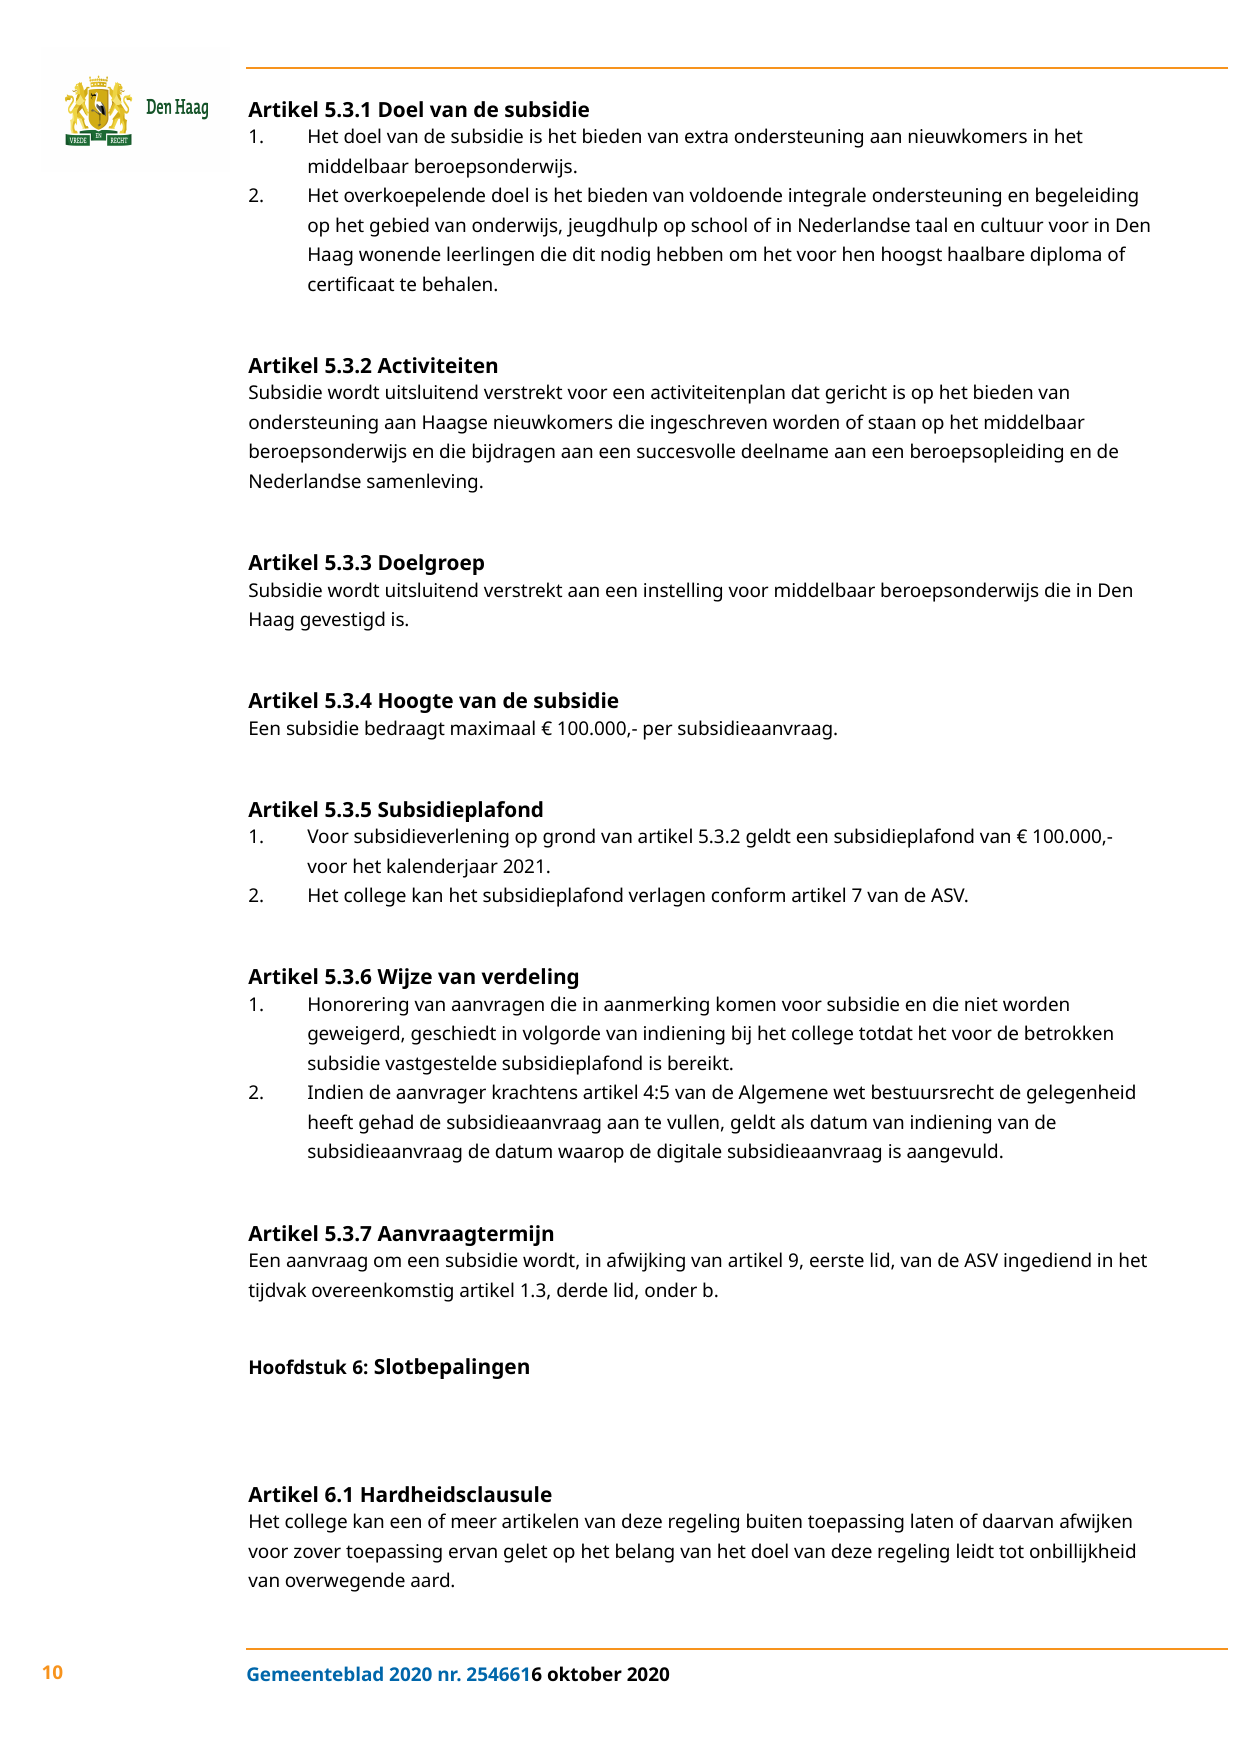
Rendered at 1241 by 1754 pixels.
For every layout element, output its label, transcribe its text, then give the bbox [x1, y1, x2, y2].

list Voor subsidieverlening op grond van artikel 5.3.2 geldt een subsidieplafond van € 100.000,- voor het kalenderjaar 2021. [248, 823, 1152, 878]
list Indien de aanvrager krachtens artikel 4:5 van de Algemene wet bestuursrecht de gelegenheid heeft gehad de subsidieaanvraag aan te vullen, geldt als datum van indiening van de subsidieaanvraag de datum waarop de digitale subsidieaanvraag is aangevuld. [248, 1079, 1152, 1164]
text Subsidie wordt uitsluitend verstrekt voor een activiteitenplan dat gericht is op het bieden van ondersteuning aan Haagse nieuwkomers die ingeschreven worden of staan op het middelbaar beroepsonderwijs en die bijdragen aan een succesvolle deelname aan een beroepsopleiding en de Nederlandse samenleving. [248, 379, 1152, 494]
text Het college kan een of meer artikelen van deze regeling buiten toepassing laten of daarvan afwijken voor zover toepassing ervan gelet op het belang van het doel van deze regeling leidt tot onbillijkheid van overwegende aard. [248, 1508, 1152, 1593]
text Artikel 5.3.7 Aanvraagtermijn [248, 1219, 1152, 1247]
text Artikel 5.3.5 Subsidieplafond [248, 795, 1152, 823]
text Hoofdstuk 6: Slotbepalingen [248, 1352, 1152, 1380]
text Artikel 5.3.3 Doelgroep [248, 548, 1152, 577]
text Artikel 5.3.4 Hoogte van de subsidie [248, 686, 1152, 715]
picture [41, 47, 231, 172]
text Subsidie wordt uitsluitend verstrekt aan een instelling voor middelbaar beroepsonderwijs die in Den Haag gevestigd is. [248, 577, 1152, 632]
text Artikel 5.3.2 Activiteiten [248, 351, 1152, 379]
list Honorering van aanvragen die in aanmerking komen voor subsidie en die niet worden geweigerd, geschiedt in volgorde van indiening bij het college totdat het voor de betrokken subsidie vastgestelde subsidieplafond is bereikt. [248, 991, 1152, 1076]
list Het college kan het subsidieplafond verlagen conform artikel 7 van de ASV. [248, 882, 1152, 908]
text Artikel 5.3.1 Doel van de subsidie [248, 95, 1152, 123]
text Artikel 5.3.6 Wijze van verdeling [248, 962, 1152, 991]
text Artikel 6.1 Hardheidsclausule [248, 1480, 1152, 1508]
text Een subsidie bedraagt maximaal € 100.000,- per subsidieaanvraag. [248, 715, 1152, 741]
text Een aanvraag om een subsidie wordt, in afwijking van artikel 9, eerste lid, van de ASV ingediend in het tijdvak overeenkomstig artikel 1.3, derde lid, onder b. [248, 1247, 1152, 1302]
list Het overkoepelende doel is het bieden van voldoende integrale ondersteuning en begeleiding op het gebied van onderwijs, jeugdhulp op school of in Nederlandse taal en cultuur voor in Den Haag wonende leerlingen die dit nodig hebben om het voor hen hoogst haalbare diploma of certificaat te behalen. [248, 182, 1152, 297]
list Het doel van de subsidie is het bieden van extra ondersteuning aan nieuwkomers in het middelbaar beroepsonderwijs. [248, 123, 1152, 178]
